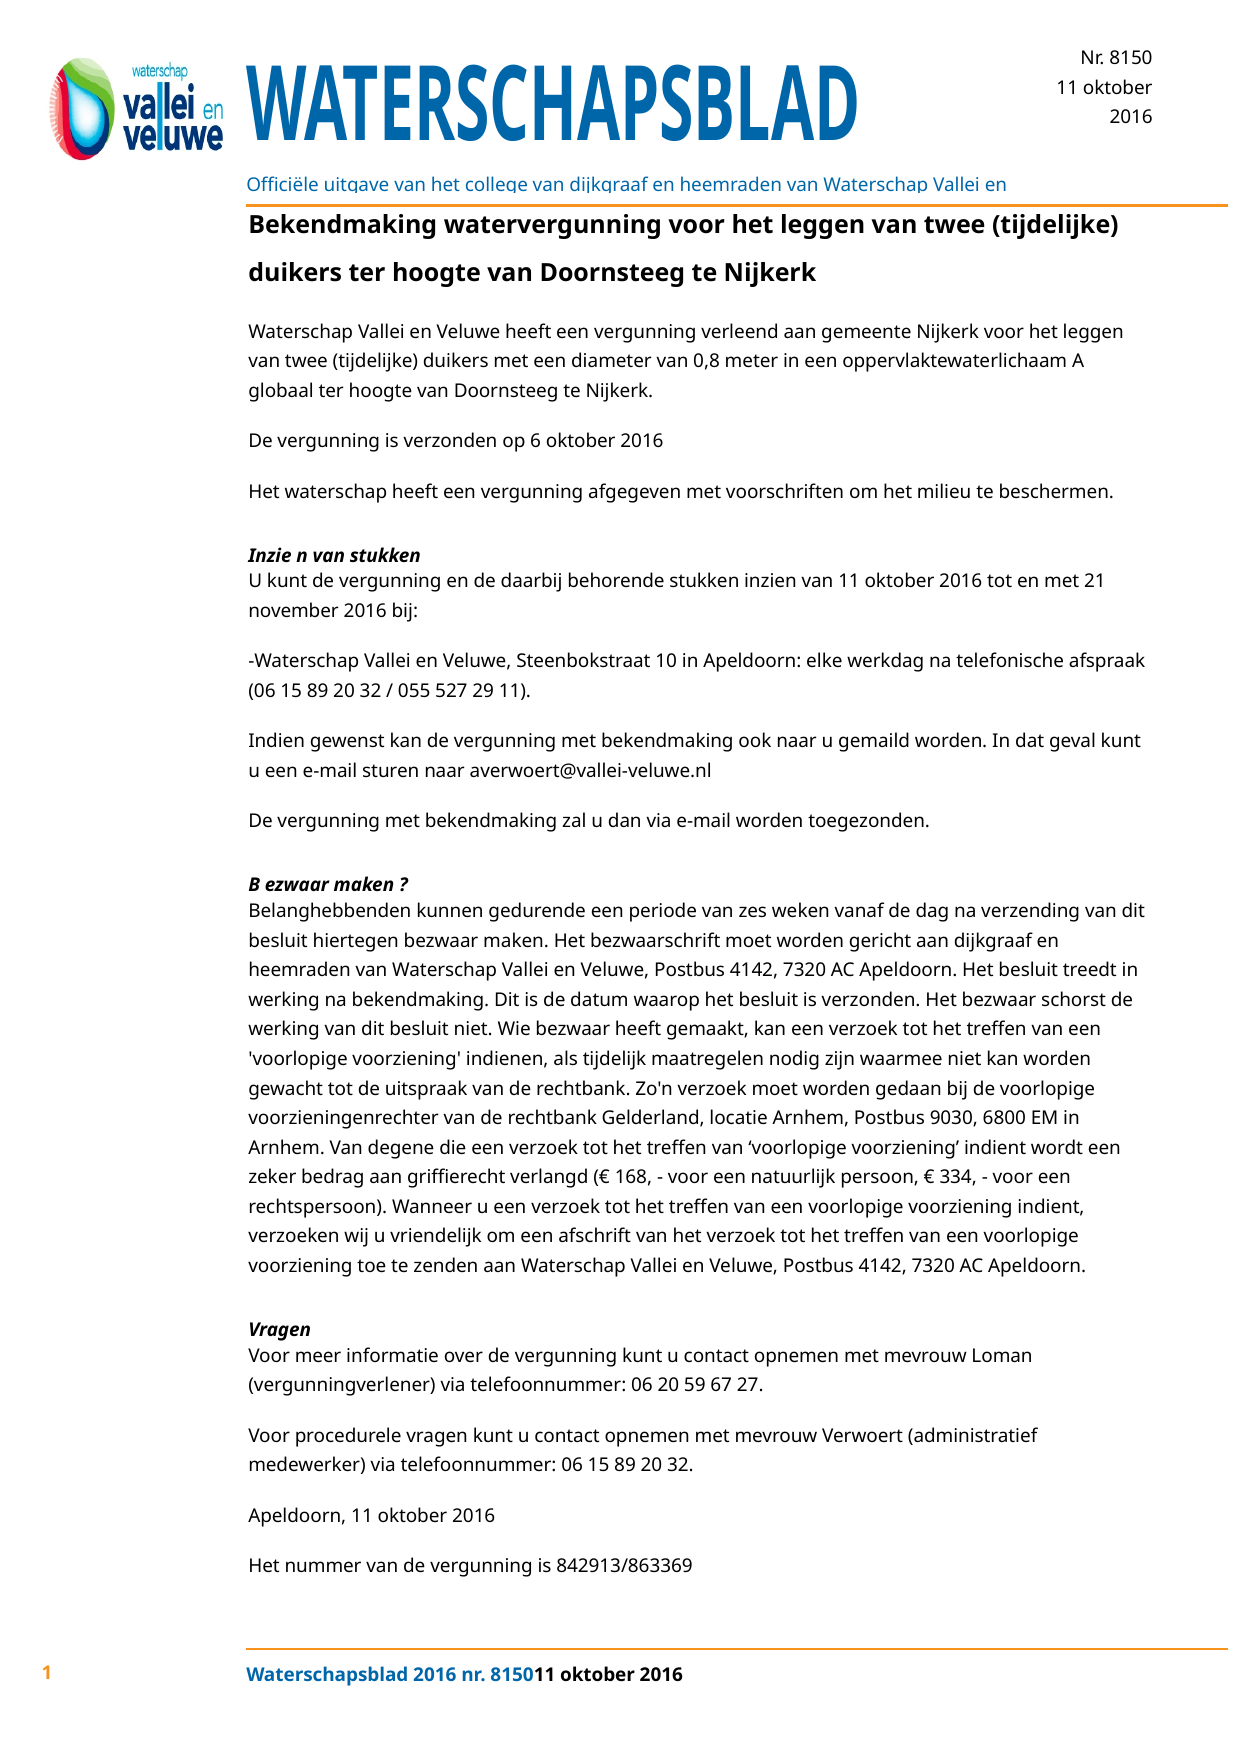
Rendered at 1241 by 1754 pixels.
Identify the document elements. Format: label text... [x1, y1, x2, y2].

text Belanghebbenden kunnen gedurende een periode van zes weken vanaf de dag na verzending van dit besluit hiertegen bezwaar maken. Het bezwaarschrift moet worden gericht aan dijkgraaf en heemraden van Waterschap Vallei en Veluwe, Postbus 4142, 7320 AC Apeldoorn. Het besluit treedt in werking na bekendmaking. Dit is de datum waarop het besluit is verzonden. Het bezwaar schorst de werking van dit besluit niet. Wie bezwaar heeft gemaakt, kan een verzoek tot het treffen van een 'voorlopige voorziening' indienen, als tijdelijk maatregelen nodig zijn waarmee niet kan worden gewacht tot de uitspraak van de rechtbank. Zo'n verzoek moet worden gedaan bij de voorlopige voorzieningenrechter van de rechtbank Gelderland, locatie Arnhem, Postbus 9030, 6800 EM in Arnhem. Van degene die een verzoek tot het treffen van ‘voorlopige voorziening’ indient wordt een zeker bedrag aan griffierecht verlangd (€ 168, - voor een natuurlijk persoon, € 334, - voor een rechtspersoon). Wanneer u een verzoek tot het treffen van een voorlopige voorziening indient, verzoeken wij u vriendelijk om een afschrift van het verzoek tot het treffen van een voorlopige voorziening toe te zenden aan Waterschap Vallei en Veluwe, Postbus 4142, 7320 AC Apeldoorn. [248, 897, 1152, 1278]
text Voor procedurele vragen kunt u contact opnemen met mevrouw Verwoert (administratief medewerker) via telefoonnummer: 06 15 89 20 32. [248, 1422, 1152, 1477]
text De vergunning met bekendmaking zal u dan via e-mail worden toegezonden. [248, 808, 1152, 833]
text Bekendmaking watervergunning voor het leggen van twee (tijdelijke) duikers ter hoogte van Doornsteeg te Nijkerk [248, 207, 1152, 288]
text U kunt de vergunning en de daarbij behorende stukken inzien van 11 oktober 2016 tot en met 21 november 2016 bij: [248, 568, 1152, 623]
text Inzie n van stukken [248, 542, 1152, 568]
text Waterschap Vallei en Veluwe heeft een vergunning verleend aan gemeente Nijkerk voor het leggen van twee (tijdelijke) duikers met een diameter van 0,8 meter in een oppervlaktewaterlichaam A globaal ter hoogte van Doornsteeg te Nijkerk. [248, 318, 1152, 403]
text Voor meer informatie over de vergunning kunt u contact opnemen met mevrouw Loman (vergunningverlener) via telefoonnummer: 06 20 59 67 27. [248, 1342, 1152, 1397]
text De vergunning is verzonden op 6 oktober 2016 [248, 427, 1152, 453]
text Het nummer van de vergunning is 842913/863369 [248, 1552, 1152, 1578]
text Vragen [248, 1316, 1152, 1342]
text Apeldoorn, 11 oktober 2016 [248, 1502, 1152, 1528]
text Het waterschap heeft een vergunning afgegeven met voorschriften om het milieu te beschermen. [248, 478, 1152, 504]
text B ezwaar maken ? [248, 872, 1152, 897]
text Indien gewenst kan de vergunning met bekendmaking ook naar u gemaild worden. In dat geval kunt u een e-mail sturen naar averwoert@vallei-veluwe.nl [248, 728, 1152, 783]
picture [41, 47, 231, 172]
text -Waterschap Vallei en Veluwe, Steenbokstraat 10 in Apeldoorn: elke werkdag na telefonische afspraak (06 15 89 20 32 / 055 527 29 11). [248, 648, 1152, 703]
